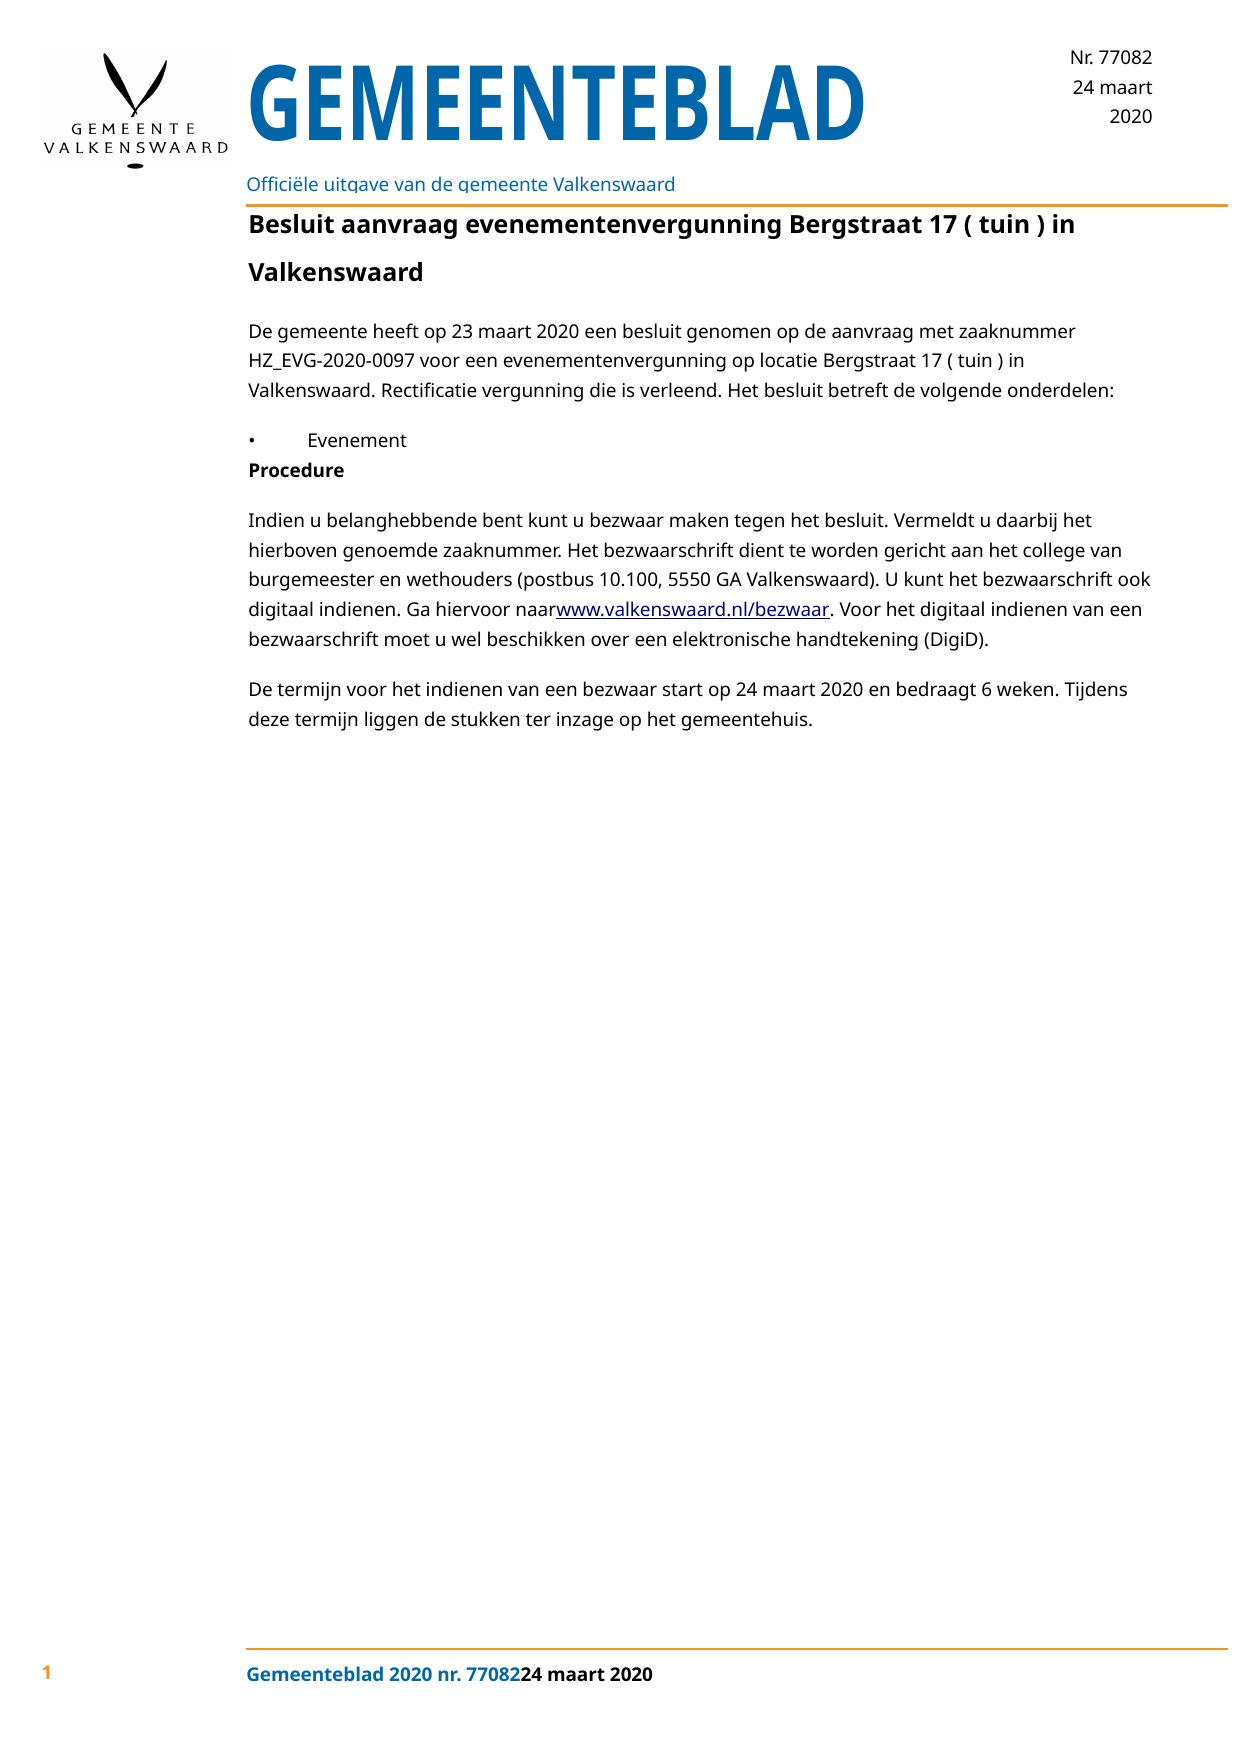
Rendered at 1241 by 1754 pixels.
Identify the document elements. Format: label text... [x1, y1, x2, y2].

text De termijn voor het indienen van een bezwaar start op 24 maart 2020 en bedraagt 6 weken. Tijdens deze termijn liggen de stukken ter inzage op het gemeentehuis. [248, 676, 1152, 732]
text Besluit aanvraag evenementenvergunning Bergstraat 17 ( tuin ) in Valkenswaard [248, 207, 1152, 288]
text Indien u belanghebbende bent kunt u bezwaar maken tegen het besluit. Vermeldt u daarbij het hierboven genoemde zaaknummer. Het bezwaarschrift dient te worden gericht aan het college van burgemeester en wethouders (postbus 10.100, 5550 GA Valkenswaard). U kunt het bezwaarschrift ook digitaal indienen. Ga hiervoor naarwww.valkenswaard.nl/bezwaar. Voor het digitaal indienen van een bezwaarschrift moet u wel beschikken over een elektronische handtekening (DigiD). [248, 507, 1152, 652]
text Procedure [248, 457, 1152, 483]
text De gemeente heeft op 23 maart 2020 een besluit genomen op de aanvraag met zaaknummer HZ_EVG-2020-0097 voor een evenementenvergunning op locatie Bergstraat 17 ( tuin ) in Valkenswaard. Rectificatie vergunning die is verleend. Het besluit betreft de volgende onderdelen: [248, 318, 1152, 403]
picture [41, 47, 231, 172]
list Evenement [248, 427, 1152, 453]
